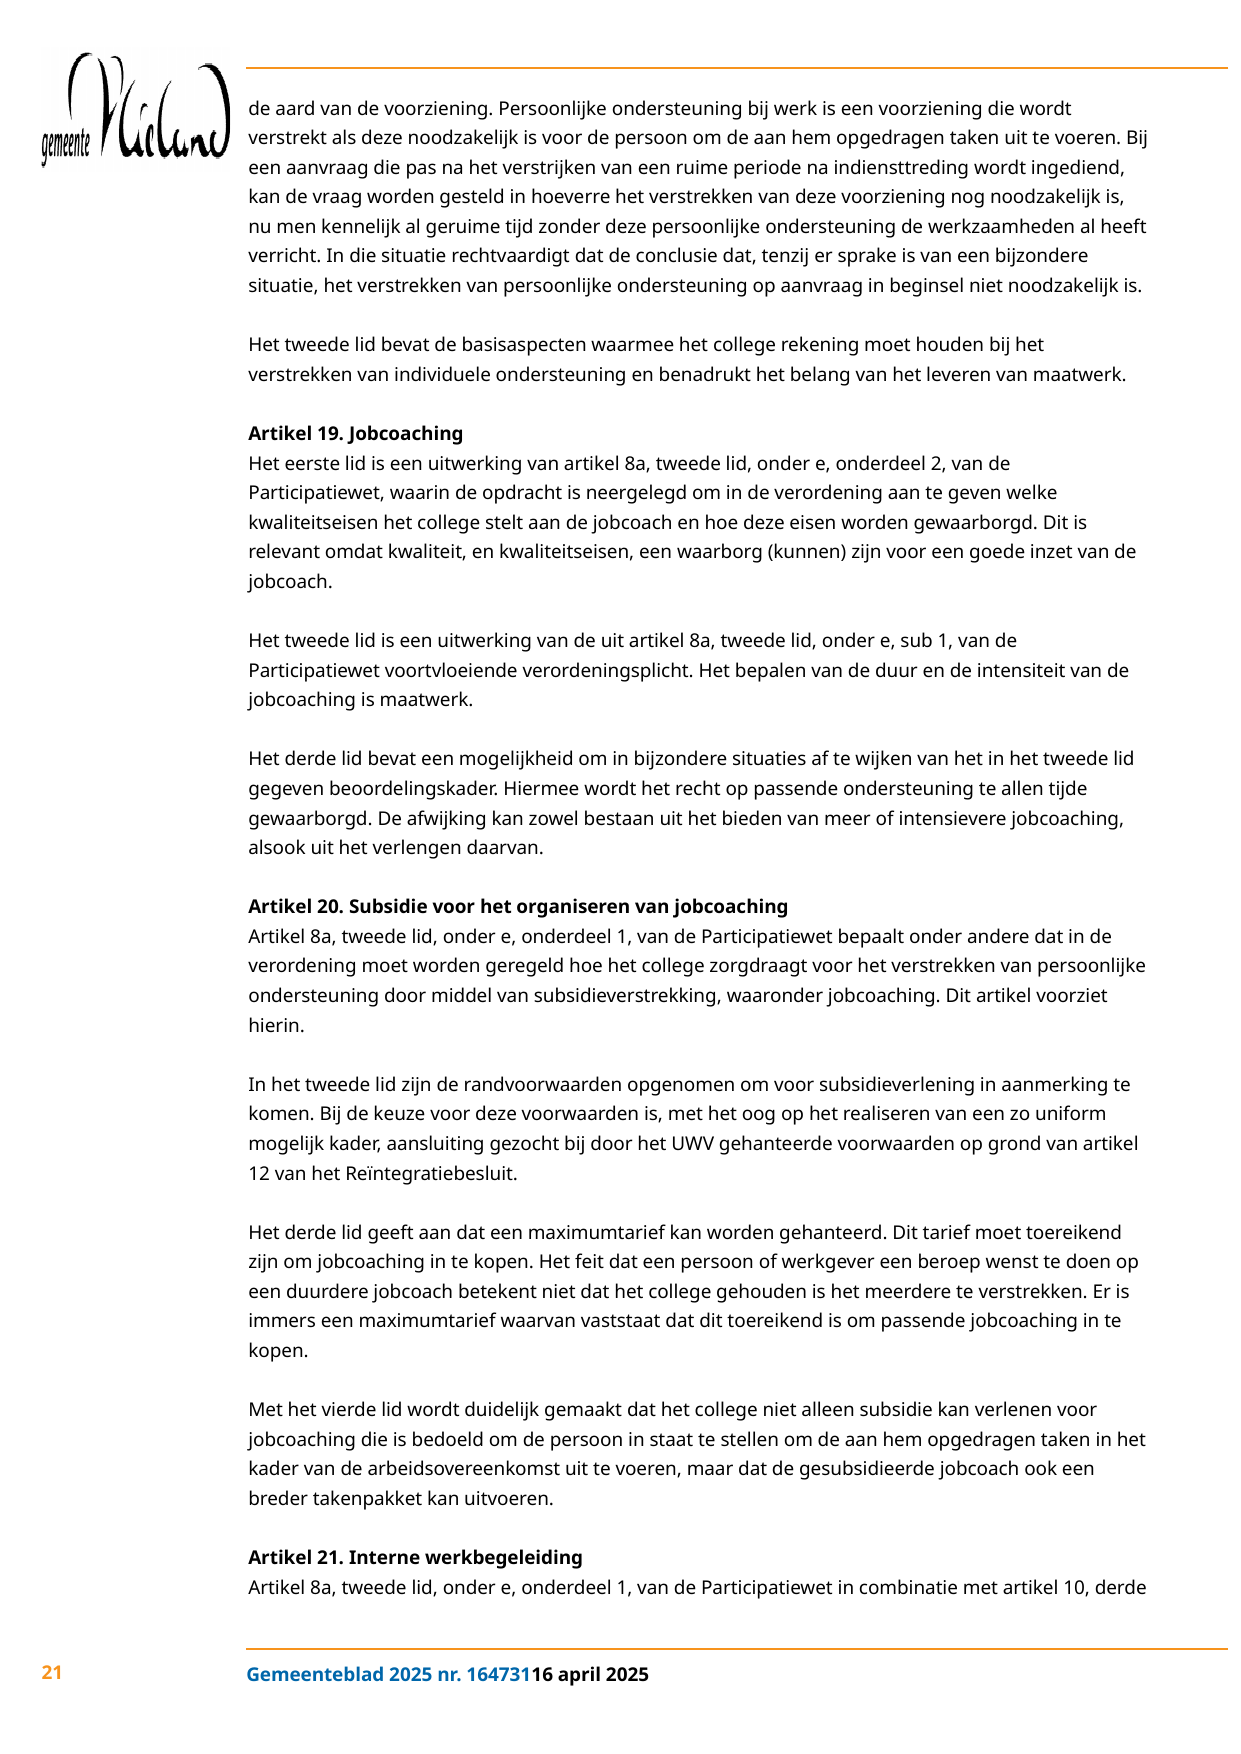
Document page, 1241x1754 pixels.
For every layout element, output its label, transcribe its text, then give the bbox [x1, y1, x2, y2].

text Artikel 8a, tweede lid, onder e, onderdeel 1, van de Participatiewet in combinatie met artikel 10, derde [248, 1574, 1152, 1600]
text Artikel 21. Interne werkbegeleiding [248, 1544, 1152, 1570]
text Artikel 8a, tweede lid, onder e, onderdeel 1, van de Participatiewet bepaalt onder andere dat in de verordening moet worden geregeld hoe het college zorgdraagt voor het verstrekken van persoonlijke ondersteuning door middel van subsidieverstrekking, waaronder jobcoaching. Dit artikel voorziet hierin. [248, 923, 1152, 1038]
text Het derde lid bevat een mogelijkheid om in bijzondere situaties af te wijken van het in het tweede lid gegeven beoordelingskader. Hiermee wordt het recht op passende ondersteuning te allen tijde gewaarborgd. De afwijking kan zowel bestaan uit het bieden van meer of intensievere jobcoaching, alsook uit het verlengen daarvan. [248, 746, 1152, 860]
text Het tweede lid is een uitwerking van de uit artikel 8a, tweede lid, onder e, sub 1, van de Participatiewet voortvloeiende verordeningsplicht. Het bepalen van de duur en de intensiteit van de jobcoaching is maatwerk. [248, 627, 1152, 712]
text Artikel 19. Jobcoaching [248, 420, 1152, 446]
text de aard van de voorziening. Persoonlijke ondersteuning bij werk is een voorziening die wordt verstrekt als deze noodzakelijk is voor de persoon om de aan hem opgedragen taken uit te voeren. Bij een aanvraag die pas na het verstrijken van een ruime periode na indiensttreding wordt ingediend, kan de vraag worden gesteld in hoeverre het verstrekken van deze voorziening nog noodzakelijk is, nu men kennelijk al geruime tijd zonder deze persoonlijke ondersteuning de werkzaamheden al heeft verricht. In die situatie rechtvaardigt dat de conclusie dat, tenzij er sprake is van een bijzondere situatie, het verstrekken van persoonlijke ondersteuning op aanvraag in beginsel niet noodzakelijk is. [248, 95, 1152, 298]
picture [41, 47, 231, 172]
text Het tweede lid bevat de basisaspecten waarmee het college rekening moet houden bij het verstrekken van individuele ondersteuning en benadrukt het belang van het leveren van maatwerk. [248, 331, 1152, 387]
text Het eerste lid is een uitwerking van artikel 8a, tweede lid, onder e, onderdeel 2, van de Participatiewet, waarin de opdracht is neergelegd om in de verordening aan te geven welke kwaliteitseisen het college stelt aan de jobcoach en hoe deze eisen worden gewaarborgd. Dit is relevant omdat kwaliteit, en kwaliteitseisen, een waarborg (kunnen) zijn voor een goede inzet van de jobcoach. [248, 450, 1152, 594]
text Met het vierde lid wordt duidelijk gemaakt dat het college niet alleen subsidie kan verlenen voor jobcoaching die is bedoeld om de persoon in staat te stellen om de aan hem opgedragen taken in het kader van de arbeidsovereenkomst uit te voeren, maar dat de gesubsidieerde jobcoach ook een breder takenpakket kan uitvoeren. [248, 1396, 1152, 1511]
text In het tweede lid zijn de randvoorwaarden opgenomen om voor subsidieverlening in aanmerking te komen. Bij de keuze voor deze voorwaarden is, met het oog op het realiseren van een zo uniform mogelijk kader, aansluiting gezocht bij door het UWV gehanteerde voorwaarden op grond van artikel 12 van het Reïntegratiebesluit. [248, 1071, 1152, 1186]
text Artikel 20. Subsidie voor het organiseren van jobcoaching [248, 893, 1152, 919]
text Het derde lid geeft aan dat een maximumtarief kan worden gehanteerd. Dit tarief moet toereikend zijn om jobcoaching in te kopen. Het feit dat een persoon of werkgever een beroep wenst te doen op een duurdere jobcoach betekent niet dat het college gehouden is het meerdere te verstrekken. Er is immers een maximumtarief waarvan vaststaat dat dit toereikend is om passende jobcoaching in te kopen. [248, 1219, 1152, 1363]
